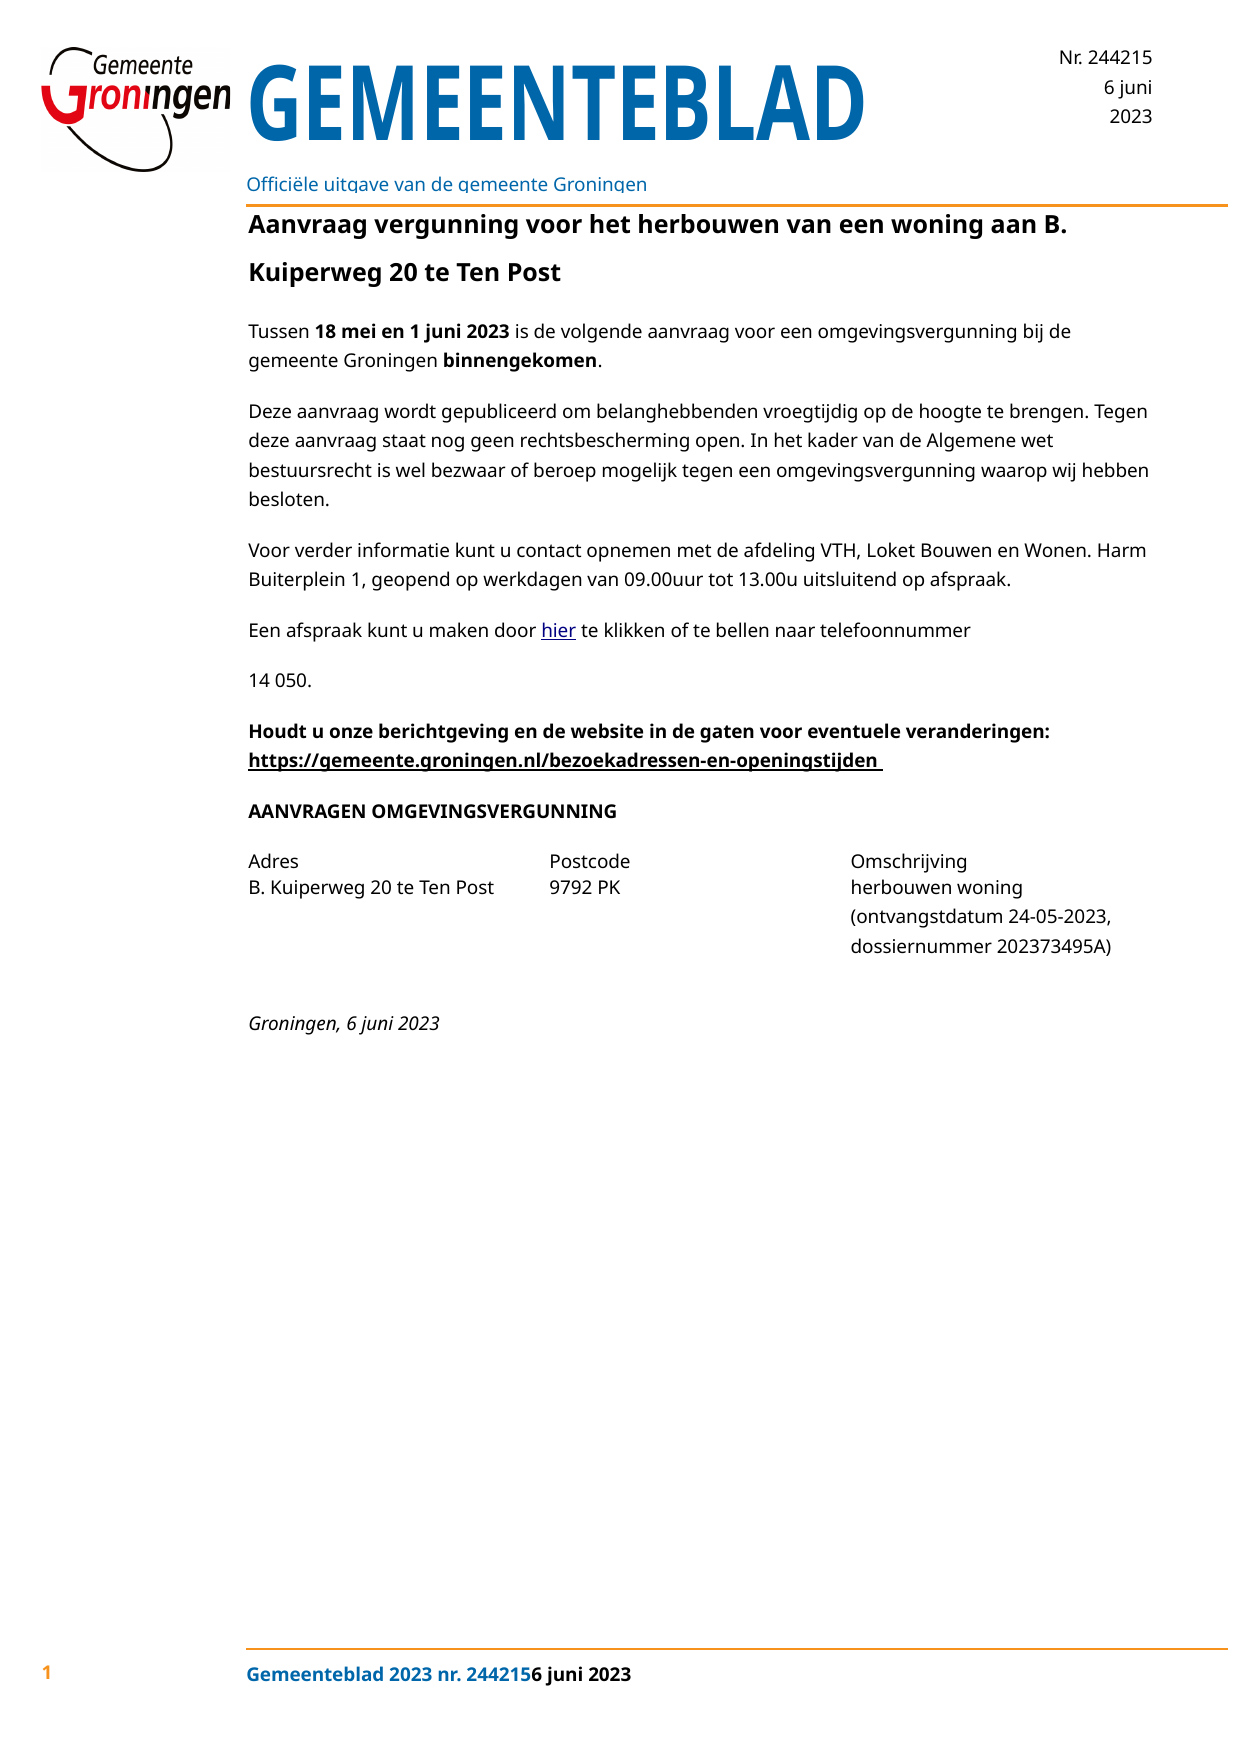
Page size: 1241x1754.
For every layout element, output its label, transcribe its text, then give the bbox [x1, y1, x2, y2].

text Houdt u onze berichtgeving en de website in de gaten voor eventuele veranderingen: https://gemeente.groningen.nl/bezoekadressen-en-openingstijden [248, 718, 1152, 773]
picture [41, 47, 231, 172]
text 14 050. [248, 667, 1152, 693]
text Groningen, 6 juni 2023 [248, 1010, 1152, 1036]
text Tussen 18 mei en 1 juni 2023 is de volgende aanvraag voor een omgevingsvergunning bij de gemeente Groningen binnengekomen. [248, 318, 1152, 373]
table_cell herbouwen woning (ontvangstdatum 24-05-2023, dossiernummer 202373495A) [850, 874, 1152, 959]
text Een afspraak kunt u maken door hier te klikken of te bellen naar telefoonnummer [248, 617, 1152, 643]
table_cell 9792 PK [549, 874, 850, 959]
table_header Adres [248, 849, 549, 874]
table_header Postcode [549, 849, 850, 874]
text Aanvraag vergunning voor het herbouwen van een woning aan B. Kuiperweg 20 te Ten Post [248, 207, 1152, 288]
table_header Omschrijving [850, 849, 1152, 874]
text AANVRAGEN OMGEVINGSVERGUNNING [248, 798, 1152, 824]
text Voor verder informatie kunt u contact opnemen met de afdeling VTH, Loket Bouwen en Wonen. Harm Buiterplein 1, geopend op werkdagen van 09.00uur tot 13.00u uitsluitend op afspraak. [248, 537, 1152, 592]
table_cell B. Kuiperweg 20 te Ten Post [248, 874, 549, 959]
text Deze aanvraag wordt gepubliceerd om belanghebbenden vroegtijdig op de hoogte te brengen. Tegen deze aanvraag staat nog geen rechtsbescherming open. In het kader van de Algemene wet bestuursrecht is wel bezwaar of beroep mogelijk tegen een omgevingsvergunning waarop wij hebben besloten. [248, 398, 1152, 512]
